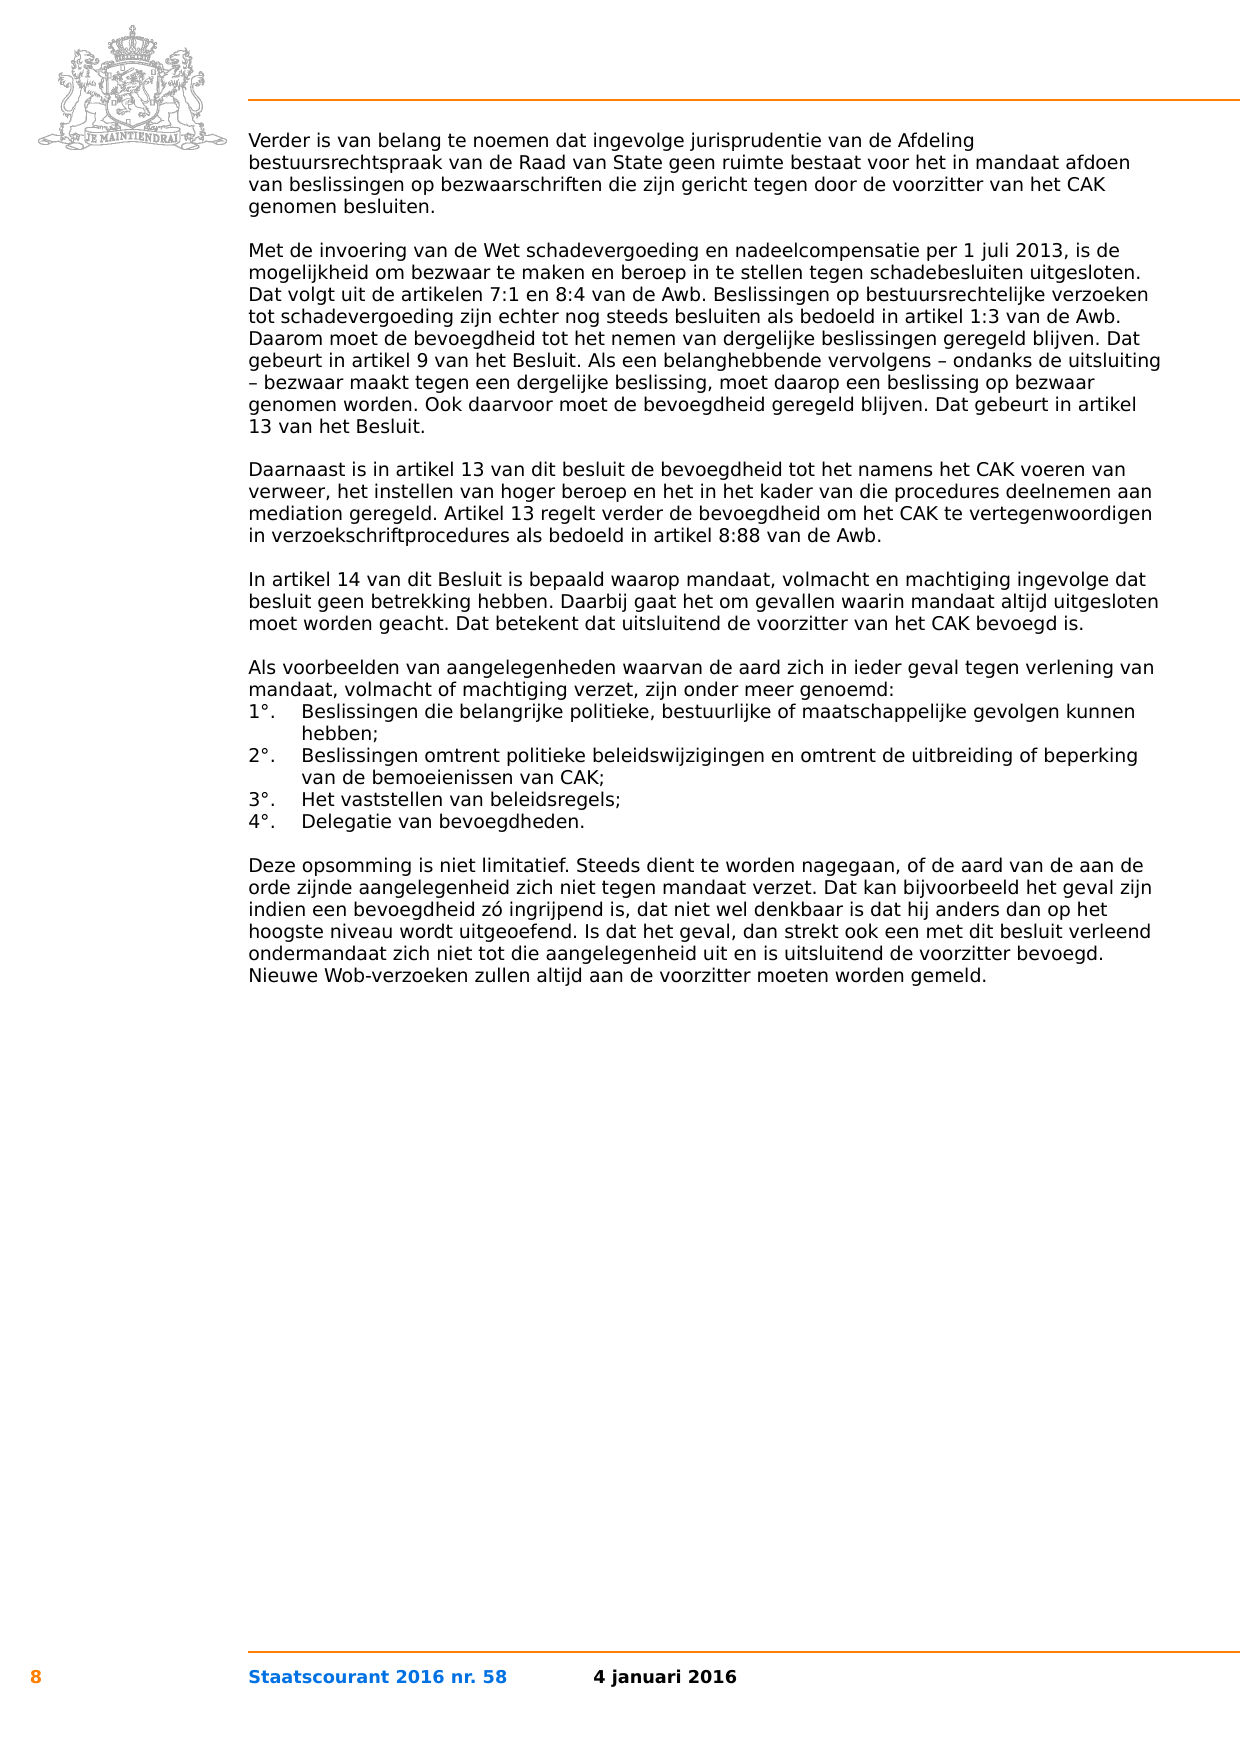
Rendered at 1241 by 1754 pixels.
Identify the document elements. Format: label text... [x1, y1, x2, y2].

picture [38, 25, 227, 150]
text Daarnaast is in artikel 13 van dit besluit de bevoegdheid tot het namens het CAK voeren van verweer, het instellen van hoger beroep en het in het kader van die procedures deelnemen aan mediation geregeld. Artikel 13 regelt verder de bevoegdheid om het CAK te vertegenwoordigen in verzoekschriftprocedures als bedoeld in artikel 8:88 van de Awb. [248, 459, 1163, 547]
text In artikel 14 van dit Besluit is bepaald waarop mandaat, volmacht en machtiging ingevolge dat besluit geen betrekking hebben. Daarbij gaat het om gevallen waarin mandaat altijd uitgesloten moet worden geacht. Dat betekent dat uitsluitend de voorzitter van het CAK bevoegd is. [248, 569, 1163, 635]
text Als voorbeelden van aangelegenheden waarvan de aard zich in ieder geval tegen verlening van mandaat, volmacht of machtiging verzet, zijn onder meer genoemd: [248, 657, 1163, 701]
text 4°. Delegatie van bevoegdheden. [248, 811, 1163, 833]
text Met de invoering van de Wet schadevergoeding en nadeelcompensatie per 1 juli 2013, is de mogelijkheid om bezwaar te maken en beroep in te stellen tegen schadebesluiten uitgesloten. Dat volgt uit de artikelen 7:1 en 8:4 van de Awb. Beslissingen op bestuursrechtelijke verzoeken tot schadevergoeding zijn echter nog steeds besluiten als bedoeld in artikel 1:3 van de Awb. Daarom moet de bevoegdheid tot het nemen van dergelijke beslissingen geregeld blijven. Dat gebeurt in artikel 9 van het Besluit. Als een belanghebbende vervolgens – ondanks de uitsluiting – bezwaar maakt tegen een dergelijke beslissing, moet daarop een beslissing op bezwaar genomen worden. Ook daarvoor moet de bevoegdheid geregeld blijven. Dat gebeurt in artikel 13 van het Besluit. [248, 240, 1163, 437]
text 2°. Beslissingen omtrent politieke beleidswijzigingen en omtrent de uitbreiding of beperking van de bemoeienissen van CAK; [248, 745, 1163, 789]
text 1°. Beslissingen die belangrijke politieke, bestuurlijke of maatschappelijke gevolgen kunnen hebben; [248, 701, 1163, 745]
text Verder is van belang te noemen dat ingevolge jurisprudentie van de Afdeling bestuursrechtspraak van de Raad van State geen ruimte bestaat voor het in mandaat afdoen van beslissingen op bezwaarschriften die zijn gericht tegen door de voorzitter van het CAK genomen besluiten. [248, 130, 1163, 218]
text 3°. Het vaststellen van beleidsregels; [248, 789, 1163, 811]
text Deze opsomming is niet limitatief. Steeds dient te worden nagegaan, of de aard van de aan de orde zijnde aangelegenheid zich niet tegen mandaat verzet. Dat kan bijvoorbeeld het geval zijn indien een bevoegdheid zó ingrijpend is, dat niet wel denkbaar is dat hij anders dan op het hoogste niveau wordt uitgeoefend. Is dat het geval, dan strekt ook een met dit besluit verleend ondermandaat zich niet tot die aangelegenheid uit en is uitsluitend de voorzitter bevoegd. Nieuwe Wob-verzoeken zullen altijd aan de voorzitter moeten worden gemeld. [248, 855, 1163, 987]
